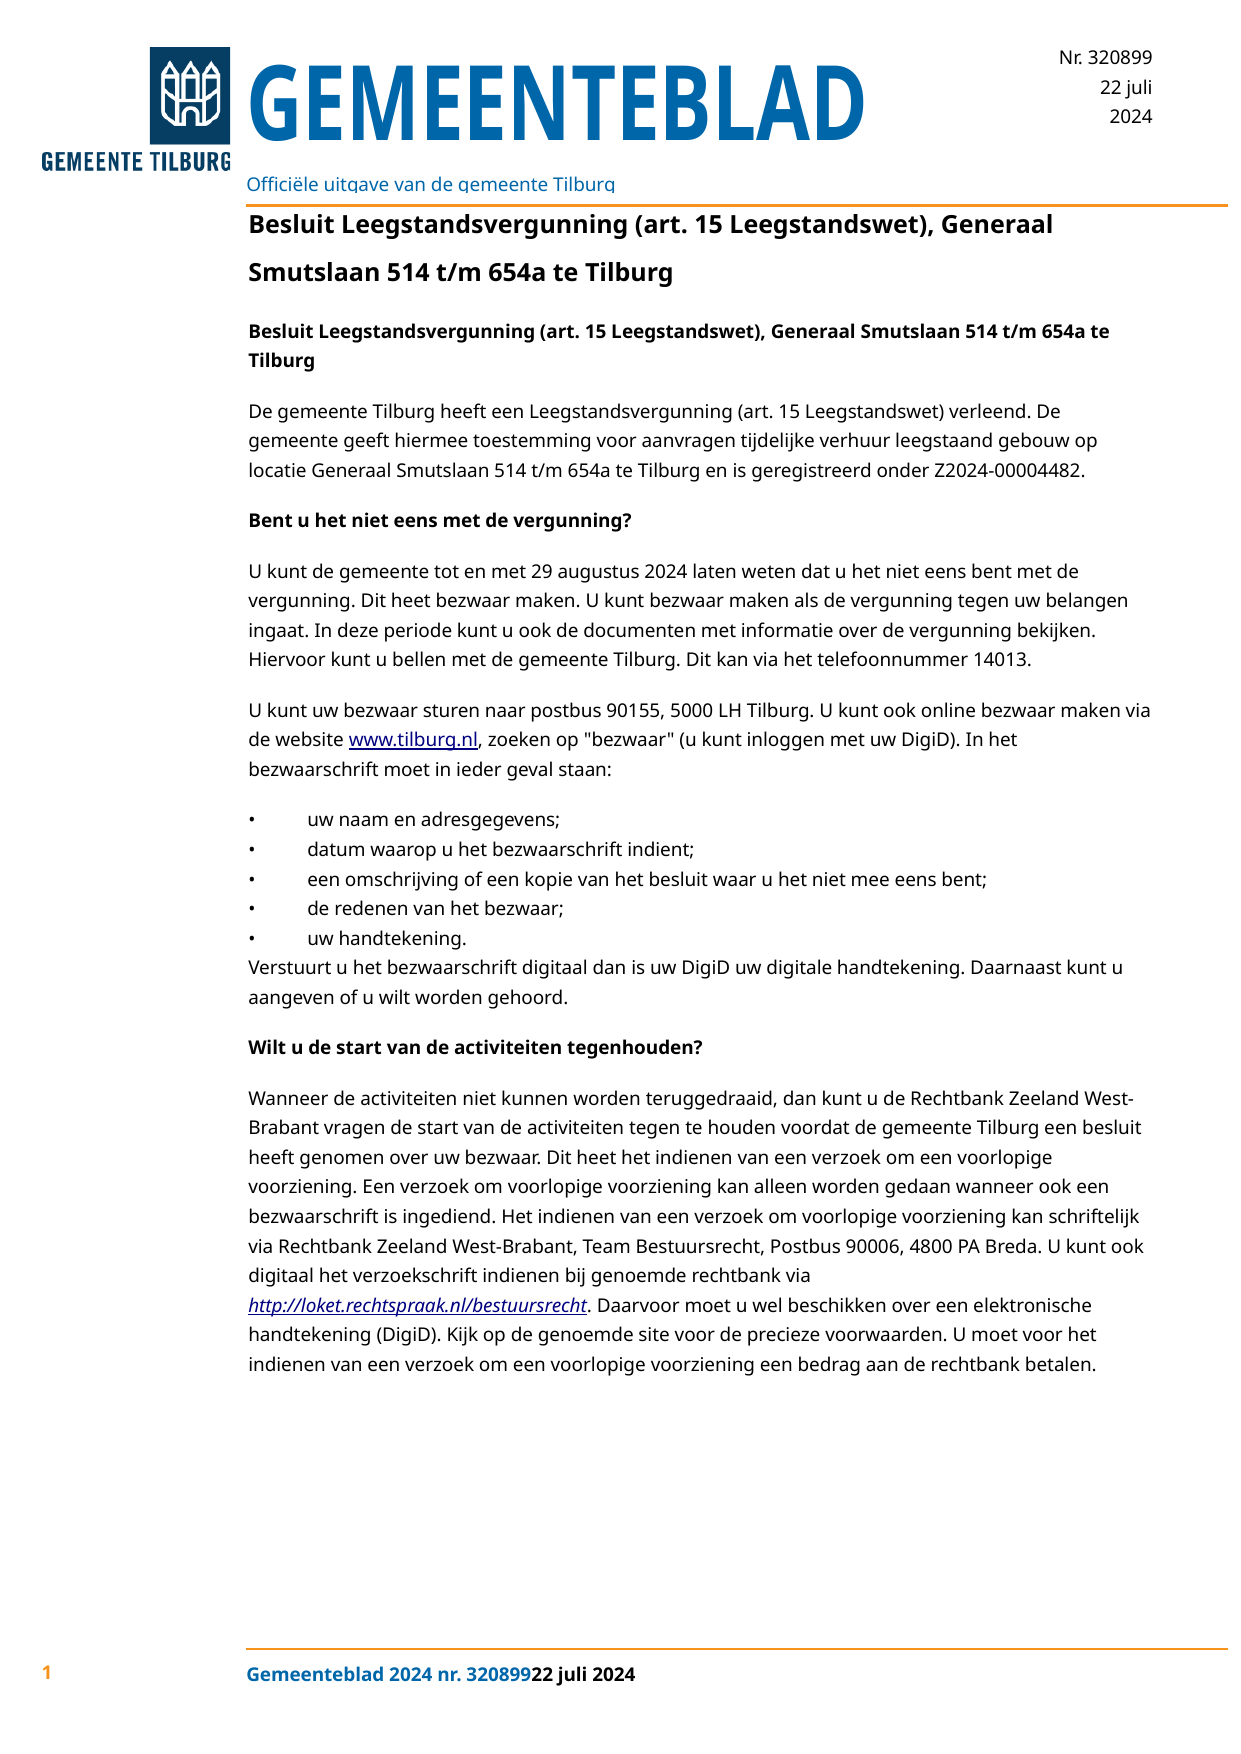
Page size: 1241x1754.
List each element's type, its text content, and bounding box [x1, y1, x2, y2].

text Besluit Leegstandsvergunning (art. 15 Leegstandswet), Generaal Smutslaan 514 t/m 654a te Tilburg [248, 207, 1152, 288]
list uw naam en adresgegevens; [248, 807, 1152, 832]
picture [41, 47, 231, 172]
list een omschrijving of een kopie van het besluit waar u het niet mee eens bent; [248, 866, 1152, 892]
list de redenen van het bezwaar; [248, 895, 1152, 921]
text Wanneer de activiteiten niet kunnen worden teruggedraaid, dan kunt u de Rechtbank Zeeland West-Brabant vragen de start van de activiteiten tegen te houden voordat de gemeente Tilburg een besluit heeft genomen over uw bezwaar. Dit heet het indienen van een verzoek om een voorlopige voorziening. Een verzoek om voorlopige voorziening kan alleen worden gedaan wanneer ook een bezwaarschrift is ingediend. Het indienen van een verzoek om voorlopige voorziening kan schriftelijk via Rechtbank Zeeland West-Brabant, Team Bestuursrecht, Postbus 90006, 4800 PA Breda. U kunt ook digitaal het verzoekschrift indienen bij genoemde rechtbank via http://loket.rechtspraak.nl/bestuursrecht. Daarvoor moet u wel beschikken over een elektronische handtekening (DigiD). Kijk op de genoemde site voor de precieze voorwaarden. U moet voor het indienen van een verzoek om een voorlopige voorziening een bedrag aan de rechtbank betalen. [248, 1085, 1152, 1377]
list datum waarop u het bezwaarschrift indient; [248, 836, 1152, 862]
text Besluit Leegstandsvergunning (art. 15 Leegstandswet), Generaal Smutslaan 514 t/m 654a te Tilburg [248, 318, 1152, 373]
text Wilt u de start van de activiteiten tegenhouden? [248, 1034, 1152, 1060]
text U kunt uw bezwaar sturen naar postbus 90155, 5000 LH Tilburg. U kunt ook online bezwaar maken via de website www.tilburg.nl, zoeken op "bezwaar" (u kunt inloggen met uw DigiD). In het bezwaarschrift moet in ieder geval staan: [248, 697, 1152, 782]
list uw handtekening. [248, 925, 1152, 951]
text De gemeente Tilburg heeft een Leegstandsvergunning (art. 15 Leegstandswet) verleend. De gemeente geeft hiermee toestemming voor aanvragen tijdelijke verhuur leegstaand gebouw op locatie Generaal Smutslaan 514 t/m 654a te Tilburg en is geregistreerd onder Z2024-00004482. [248, 398, 1152, 483]
text U kunt de gemeente tot en met 29 augustus 2024 laten weten dat u het niet eens bent met de vergunning. Dit heet bezwaar maken. U kunt bezwaar maken als de vergunning tegen uw belangen ingaat. In deze periode kunt u ook de documenten met informatie over de vergunning bekijken. Hiervoor kunt u bellen met de gemeente Tilburg. Dit kan via het telefoonnummer 14013. [248, 558, 1152, 672]
text Bent u het niet eens met de vergunning? [248, 507, 1152, 533]
text Verstuurt u het bezwaarschrift digitaal dan is uw DigiD uw digitale handtekening. Daarnaast kunt u aangeven of u wilt worden gehoord. [248, 954, 1152, 1010]
